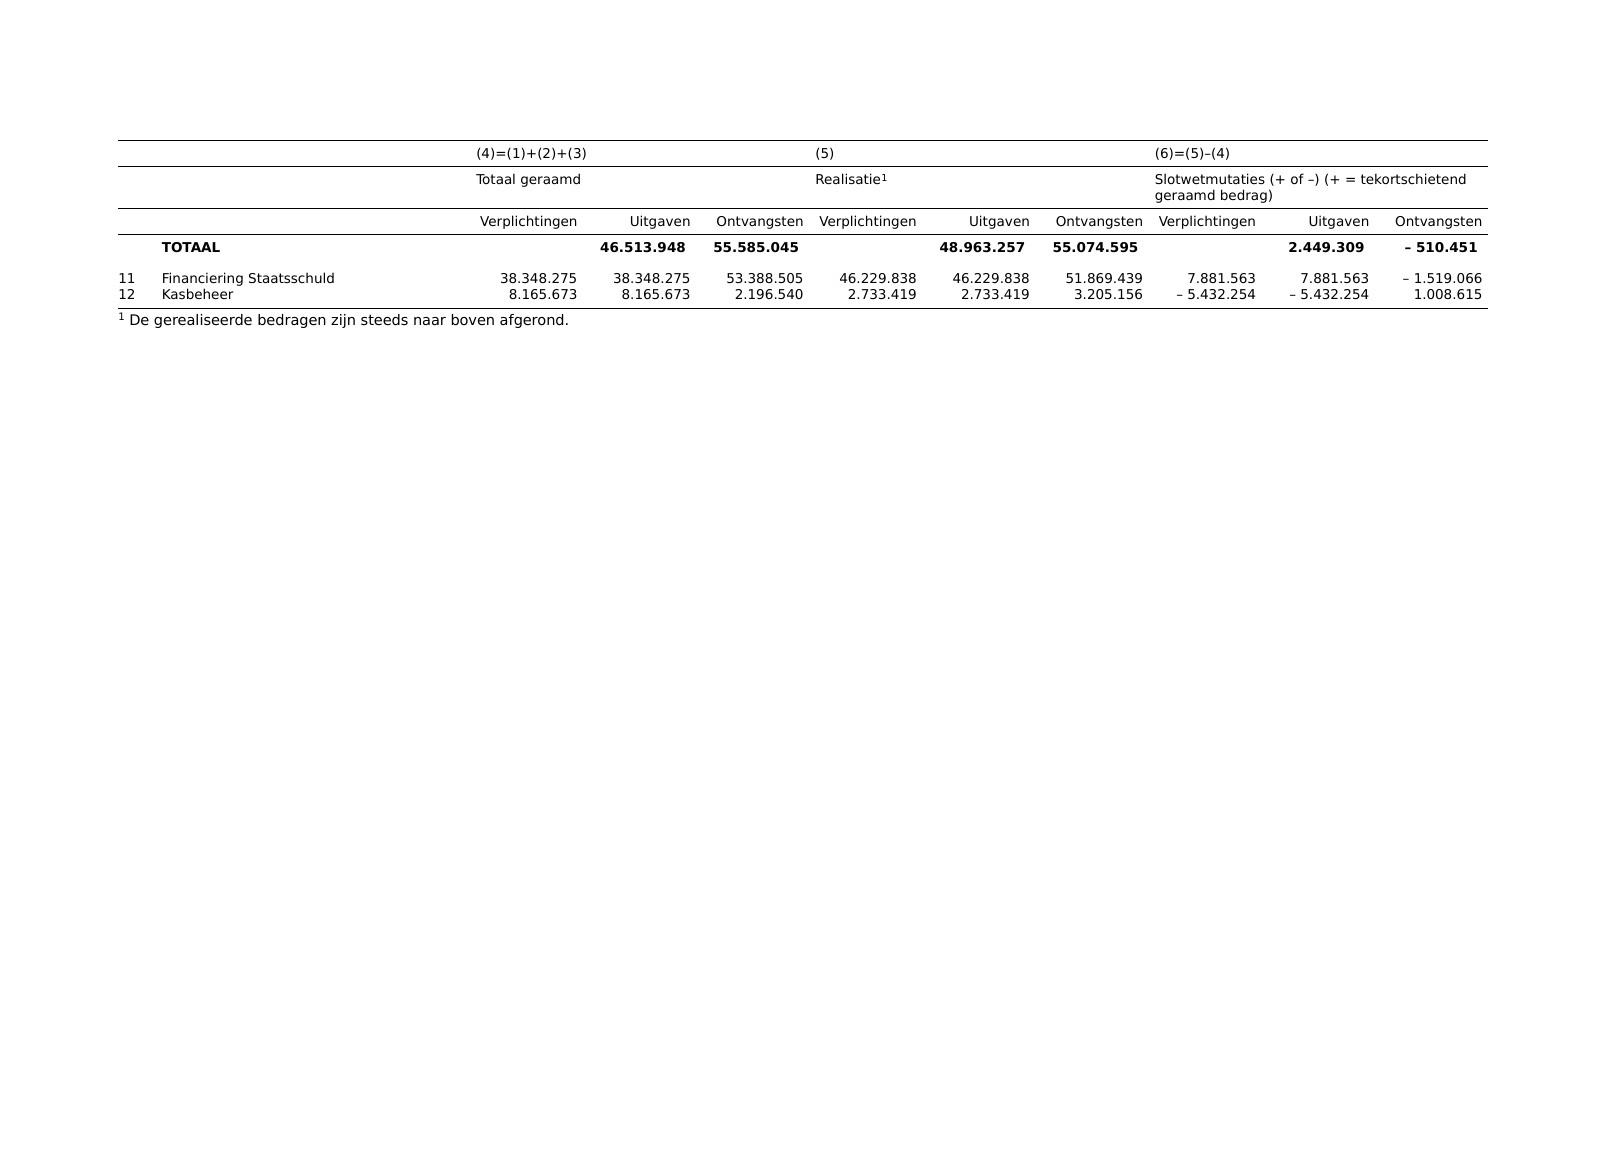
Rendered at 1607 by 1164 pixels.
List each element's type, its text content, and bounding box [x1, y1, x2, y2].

table_header [156, 141, 470, 166]
table_cell 55.585.045 [696, 235, 809, 256]
table_cell 55.074.595 [1036, 235, 1149, 256]
table_cell [470, 235, 583, 256]
table_cell Ontvangsten [1375, 209, 1488, 234]
table_cell [156, 256, 470, 271]
table_cell Uitgaven [1262, 209, 1375, 234]
table_cell 11 [118, 271, 156, 287]
table_cell 51.869.439 [1036, 271, 1149, 287]
table_cell 46.229.838 [923, 271, 1036, 287]
table_cell [156, 209, 470, 234]
table_cell [696, 256, 809, 271]
table_cell 2.733.419 [809, 287, 922, 307]
table_cell 2.449.309 [1262, 235, 1375, 256]
table_cell 38.348.275 [583, 271, 696, 287]
table_cell Financiering Staatsschuld [156, 271, 470, 287]
table_header [118, 141, 156, 166]
table_cell Kasbeheer [156, 287, 470, 307]
table_cell [1036, 256, 1149, 271]
table_cell 38.348.275 [470, 271, 583, 287]
table_cell [118, 167, 156, 208]
table_cell TOTAAL [156, 235, 470, 256]
table_cell 1 De gerealiseerde bedragen zijn steeds naar boven afgerond. [118, 309, 1488, 328]
table_cell 53.388.505 [696, 271, 809, 287]
table_cell [118, 235, 156, 256]
table_cell – 5.432.254 [1149, 287, 1262, 307]
table_header (5) [809, 141, 1149, 166]
table_cell Ontvangsten [1036, 209, 1149, 234]
table_cell 3.205.156 [1036, 287, 1149, 307]
table_cell [118, 209, 156, 234]
table_cell 8.165.673 [583, 287, 696, 307]
table_cell [1149, 256, 1262, 271]
table_cell [583, 256, 696, 271]
table_cell [118, 256, 156, 271]
table_cell [1149, 235, 1262, 256]
table_cell 46.513.948 [583, 235, 696, 256]
table_cell – 1.519.066 [1375, 271, 1488, 287]
table_cell 7.881.563 [1149, 271, 1262, 287]
table_cell – 5.432.254 [1262, 287, 1375, 307]
table_cell 46.229.838 [809, 271, 922, 287]
table_header (4)=(1)+(2)+(3) [470, 141, 809, 166]
table_cell Totaal geraamd [470, 167, 809, 208]
table_cell 2.196.540 [696, 287, 809, 307]
table_cell Verplichtingen [1149, 209, 1262, 234]
table_cell Ontvangsten [696, 209, 809, 234]
table_cell [1375, 256, 1488, 271]
table_cell Verplichtingen [809, 209, 922, 234]
table_cell Uitgaven [923, 209, 1036, 234]
table_cell [809, 256, 922, 271]
table_cell 48.963.257 [923, 235, 1036, 256]
table_cell 12 [118, 287, 156, 307]
table_cell 7.881.563 [1262, 271, 1375, 287]
table_cell Verplichtingen [470, 209, 583, 234]
table_cell 1.008.615 [1375, 287, 1488, 307]
table_cell Realisatie1 [809, 167, 1149, 208]
table_cell Uitgaven [583, 209, 696, 234]
table_cell Slotwetmutaties (+ of –) (+ = tekortschietend geraamd bedrag) [1149, 167, 1488, 208]
table_cell [156, 167, 470, 208]
table_cell [923, 256, 1036, 271]
table_cell – 510.451 [1375, 235, 1488, 256]
table_cell 2.733.419 [923, 287, 1036, 307]
table_cell 8.165.673 [470, 287, 583, 307]
table_cell [470, 256, 583, 271]
table_header (6)=(5)–(4) [1149, 141, 1488, 166]
table_cell [809, 235, 922, 256]
table_cell [1262, 256, 1375, 271]
